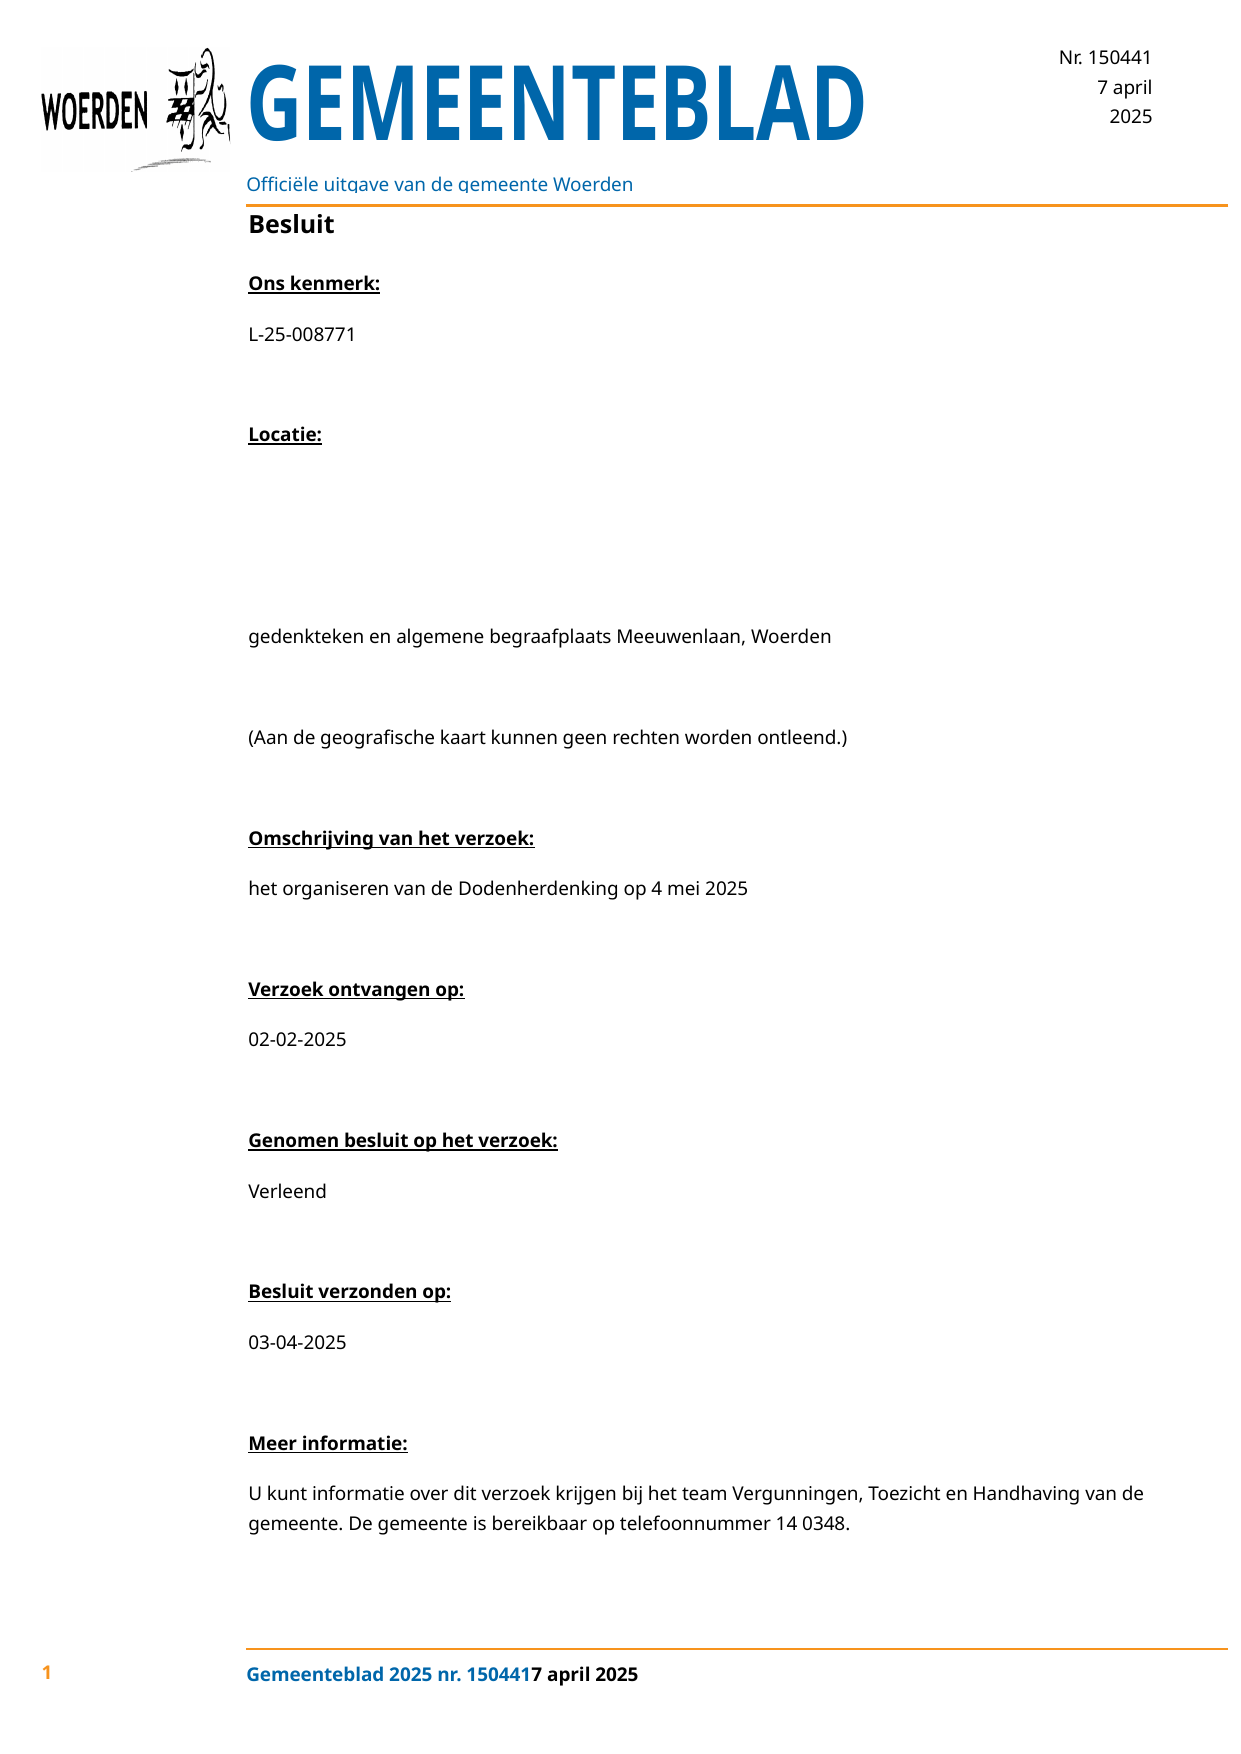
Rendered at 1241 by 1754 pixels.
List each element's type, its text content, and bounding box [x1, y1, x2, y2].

text Omschrijving van het verzoek: [248, 825, 1152, 851]
text Besluit verzonden op: [248, 1279, 1152, 1304]
text Verzoek ontvangen op: [248, 976, 1152, 1002]
text L-25-008771 [248, 321, 1152, 346]
text (Aan de geografische kaart kunnen geen rechten worden ontleend.) [248, 724, 1152, 750]
text Besluit [248, 207, 1152, 241]
text Meer informatie: [248, 1430, 1152, 1456]
text 02-02-2025 [248, 1027, 1152, 1052]
text Verleend [248, 1178, 1152, 1203]
text gedenkteken en algemene begraafplaats Meeuwenlaan, Woerden [248, 623, 1152, 649]
text U kunt informatie over dit verzoek krijgen bij het team Vergunningen, Toezicht en Handhaving van de gemeente. De gemeente is bereikbaar op telefoonnummer 14 0348. [248, 1480, 1152, 1536]
text Ons kenmerk: [248, 270, 1152, 296]
picture [41, 47, 231, 172]
text Locatie: [248, 422, 1152, 447]
text 03-04-2025 [248, 1329, 1152, 1355]
text het organiseren van de Dodenherdenking op 4 mei 2025 [248, 875, 1152, 901]
text Genomen besluit op het verzoek: [248, 1127, 1152, 1153]
